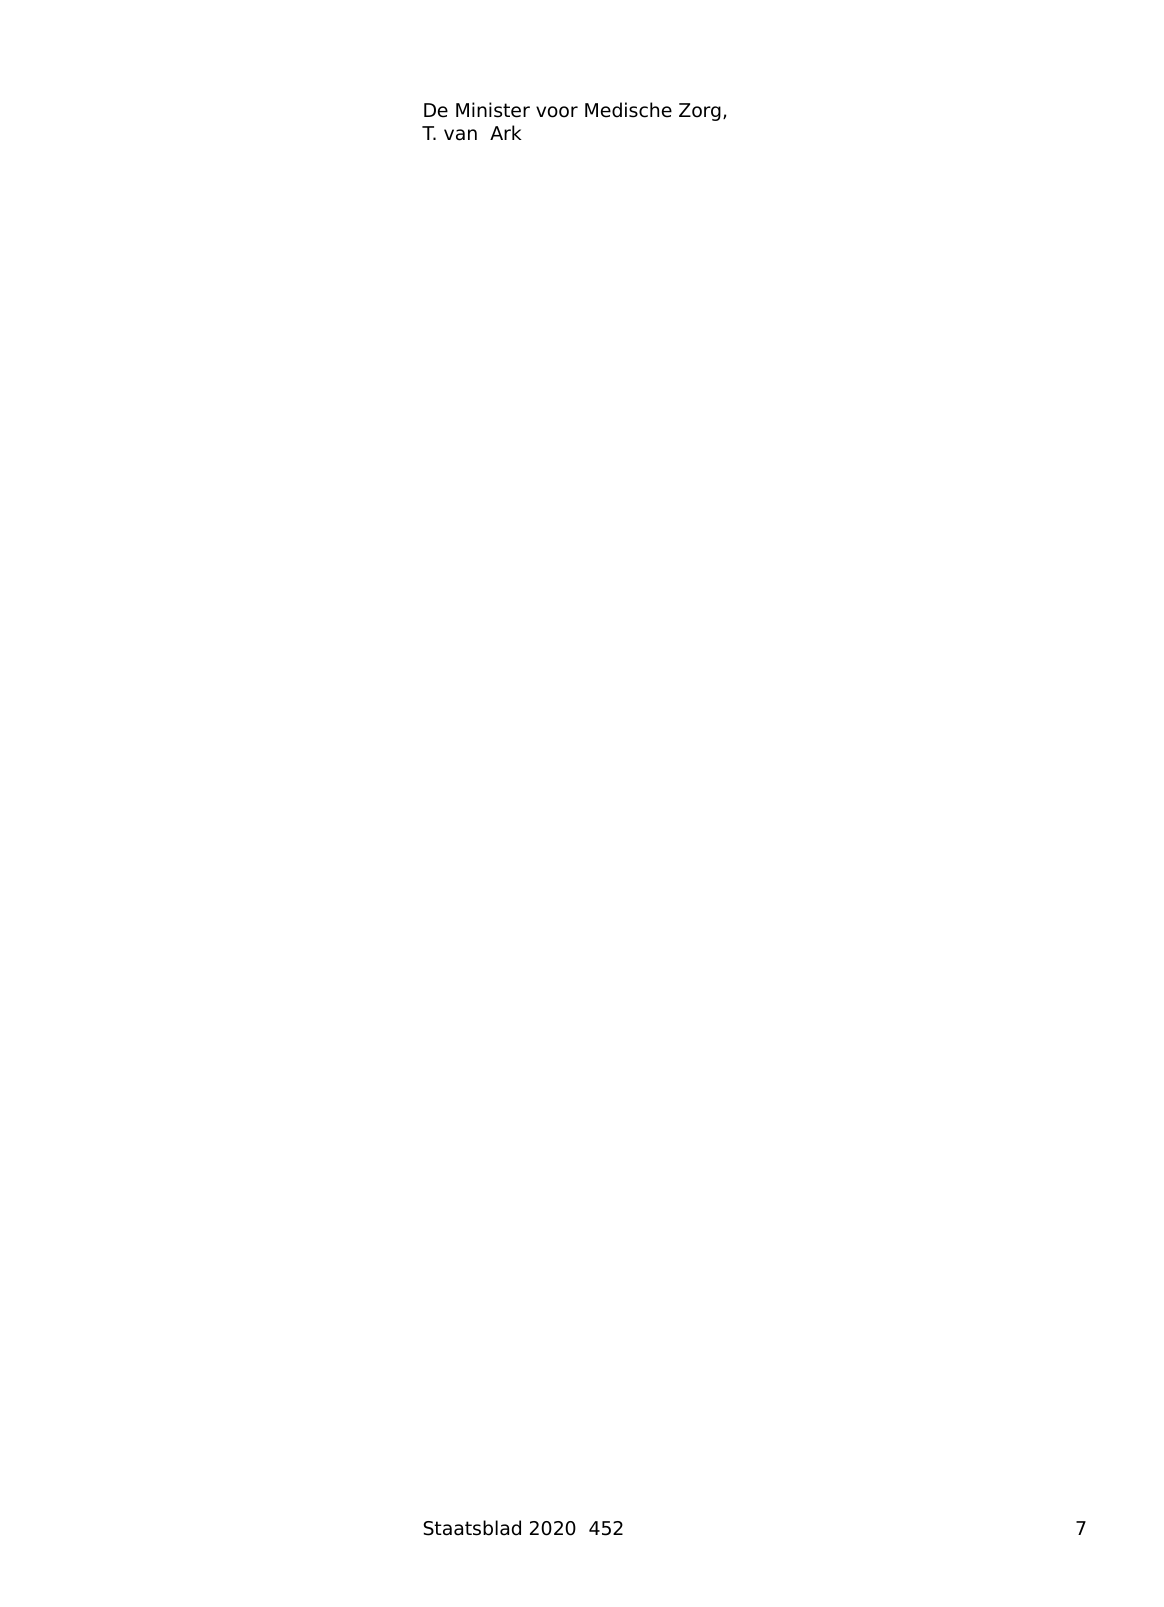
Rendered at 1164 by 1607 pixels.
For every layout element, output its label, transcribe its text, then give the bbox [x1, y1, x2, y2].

text De Minister voor Medische Zorg, T. van Ark [422, 100, 1087, 144]
